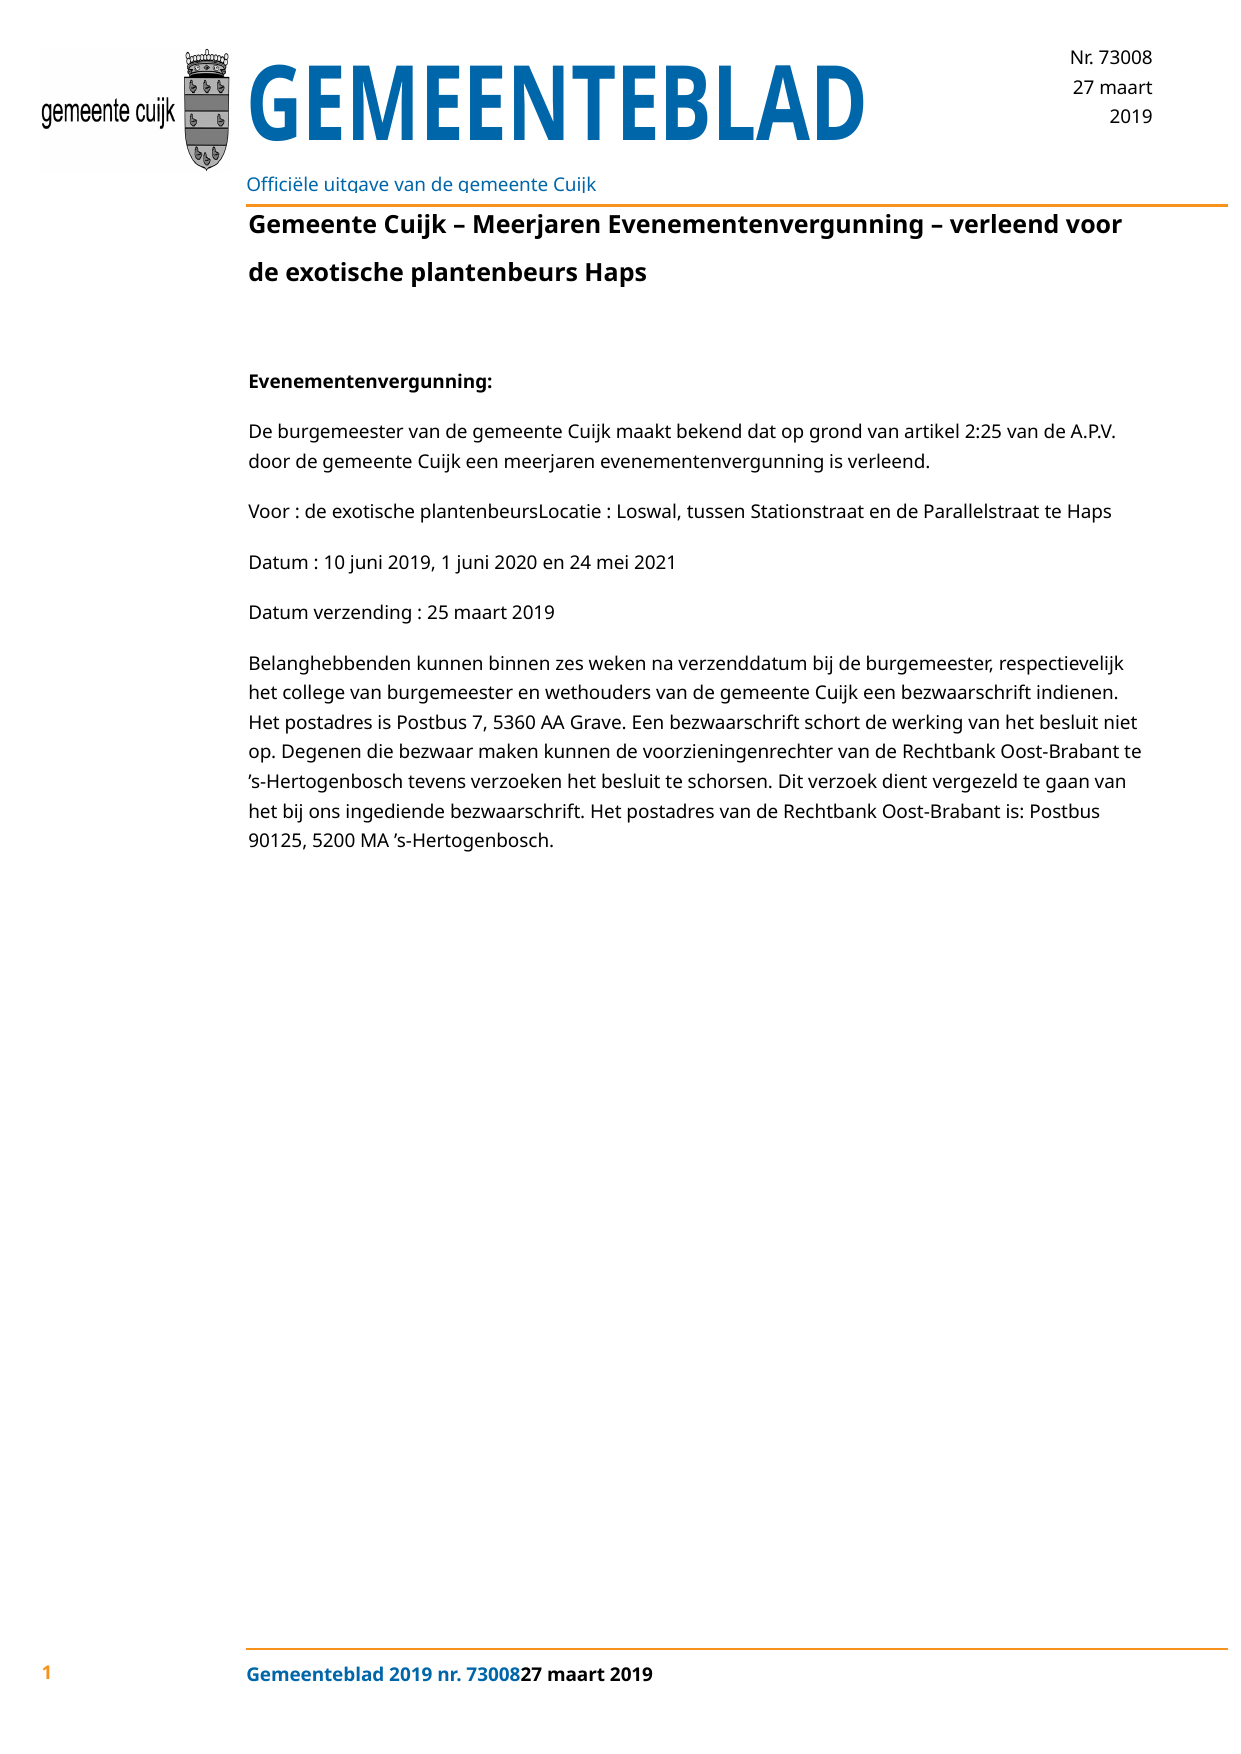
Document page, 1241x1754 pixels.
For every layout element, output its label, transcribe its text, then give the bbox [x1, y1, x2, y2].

text Datum verzending : 25 maart 2019 [248, 599, 1152, 625]
text De burgemeester van de gemeente Cuijk maakt bekend dat op grond van artikel 2:25 van de A.P.V. door de gemeente Cuijk een meerjaren evenementenvergunning is verleend. [248, 419, 1152, 474]
text Gemeente Cuijk – Meerjaren Evenementenvergunning – verleend voor de exotische plantenbeurs Haps [248, 207, 1152, 288]
text Belanghebbenden kunnen binnen zes weken na verzenddatum bij de burgemeester, respectievelijk het college van burgemeester en wethouders van de gemeente Cuijk een bezwaarschrift indienen. Het postadres is Postbus 7, 5360 AA Grave. Een bezwaarschrift schort de werking van het besluit niet op. Degenen die bezwaar maken kunnen de voorzieningenrechter van de Rechtbank Oost-Brabant te ’s-Hertogenbosch tevens verzoeken het besluit te schorsen. Dit verzoek dient vergezeld te gaan van het bij ons ingediende bezwaarschrift. Het postadres van de Rechtbank Oost-Brabant is: Postbus 90125, 5200 MA ’s-Hertogenbosch. [248, 650, 1152, 853]
text Voor : de exotische plantenbeursLocatie : Loswal, tussen Stationstraat en de Parallelstraat te Haps [248, 499, 1152, 524]
picture [41, 47, 231, 172]
text Datum : 10 juni 2019, 1 juni 2020 en 24 mei 2021 [248, 549, 1152, 575]
text Evenementenvergunning: [248, 368, 1152, 394]
